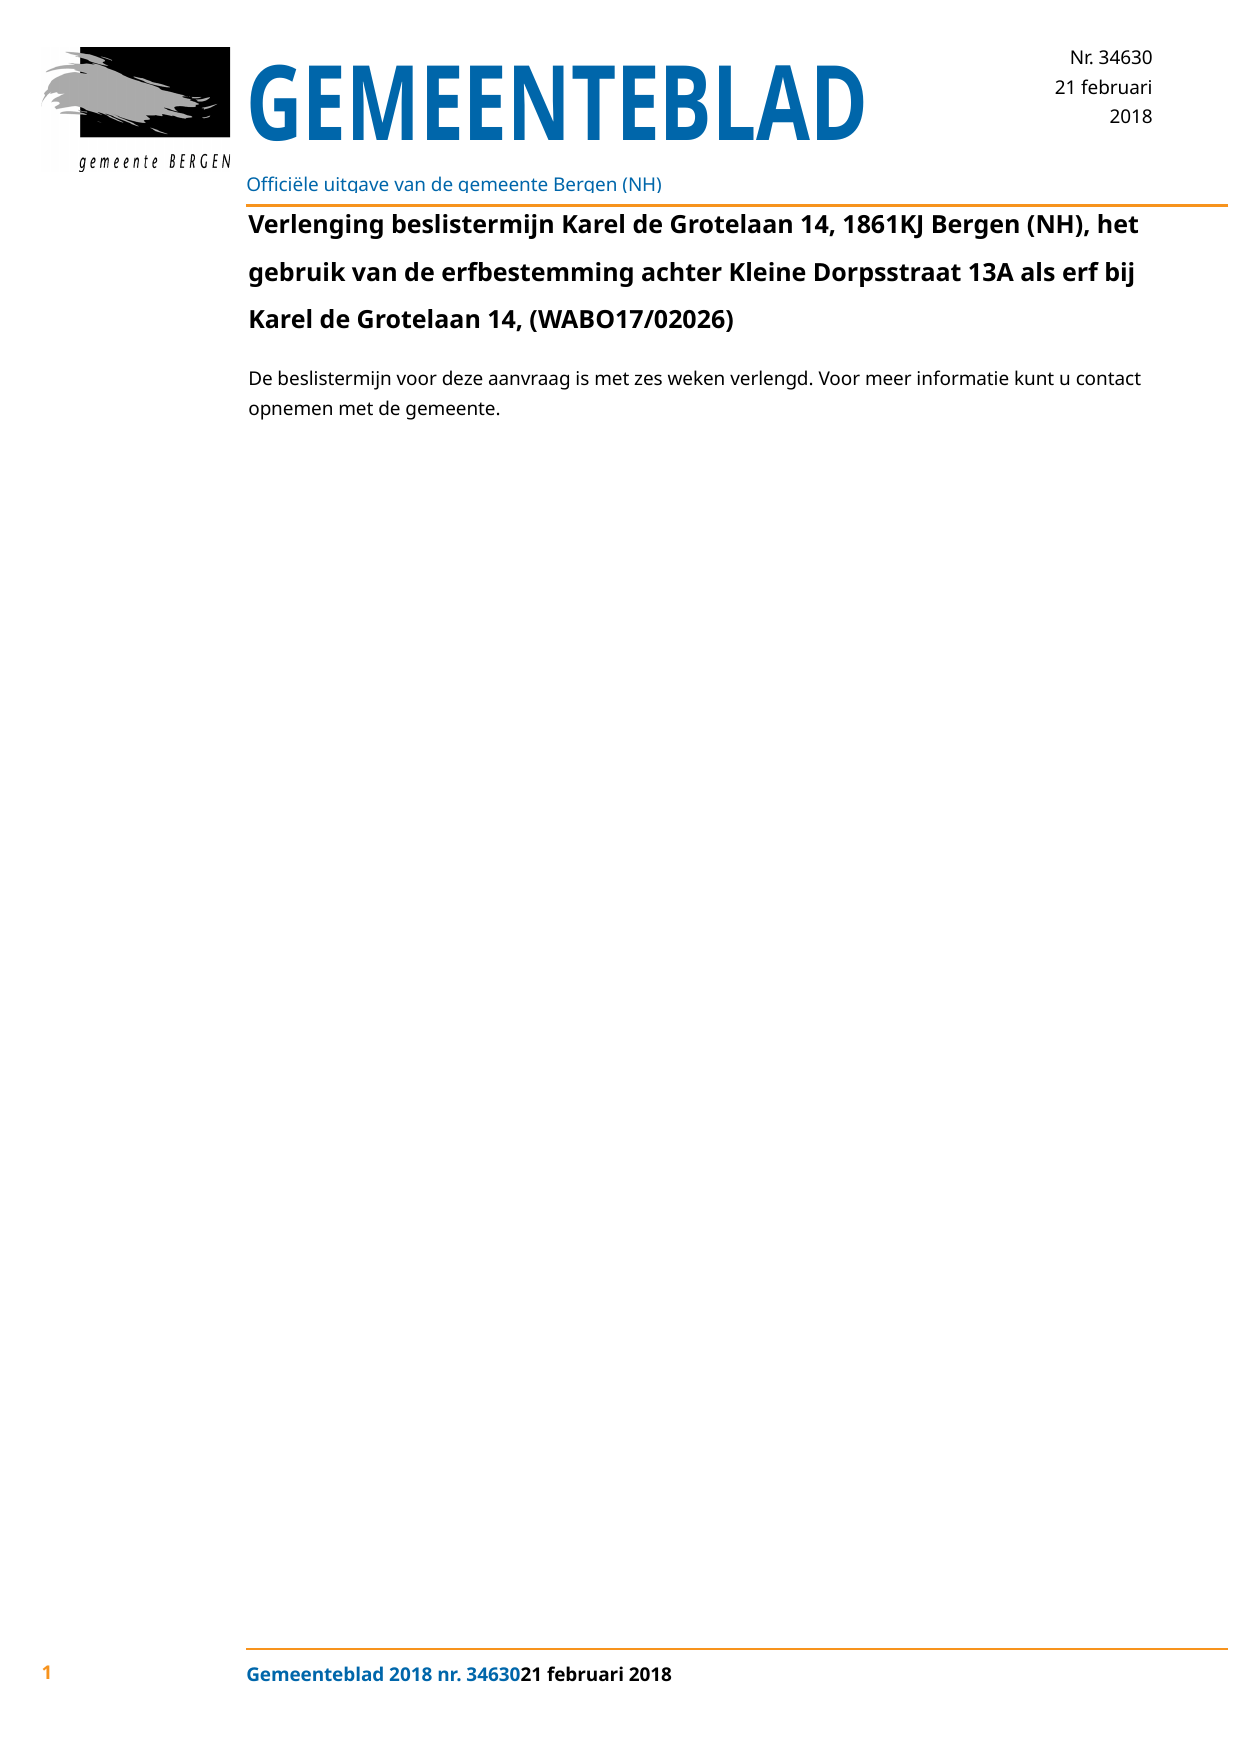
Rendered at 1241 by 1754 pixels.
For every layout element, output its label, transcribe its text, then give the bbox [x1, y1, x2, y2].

text Verlenging beslistermijn Karel de Grotelaan 14, 1861KJ Bergen (NH), het gebruik van de erfbestemming achter Kleine Dorpsstraat 13A als erf bij Karel de Grotelaan 14, (WABO17/02026) [248, 207, 1152, 336]
picture [41, 47, 231, 172]
text De beslistermijn voor deze aanvraag is met zes weken verlengd. Voor meer informatie kunt u contact opnemen met de gemeente. [248, 366, 1152, 421]
